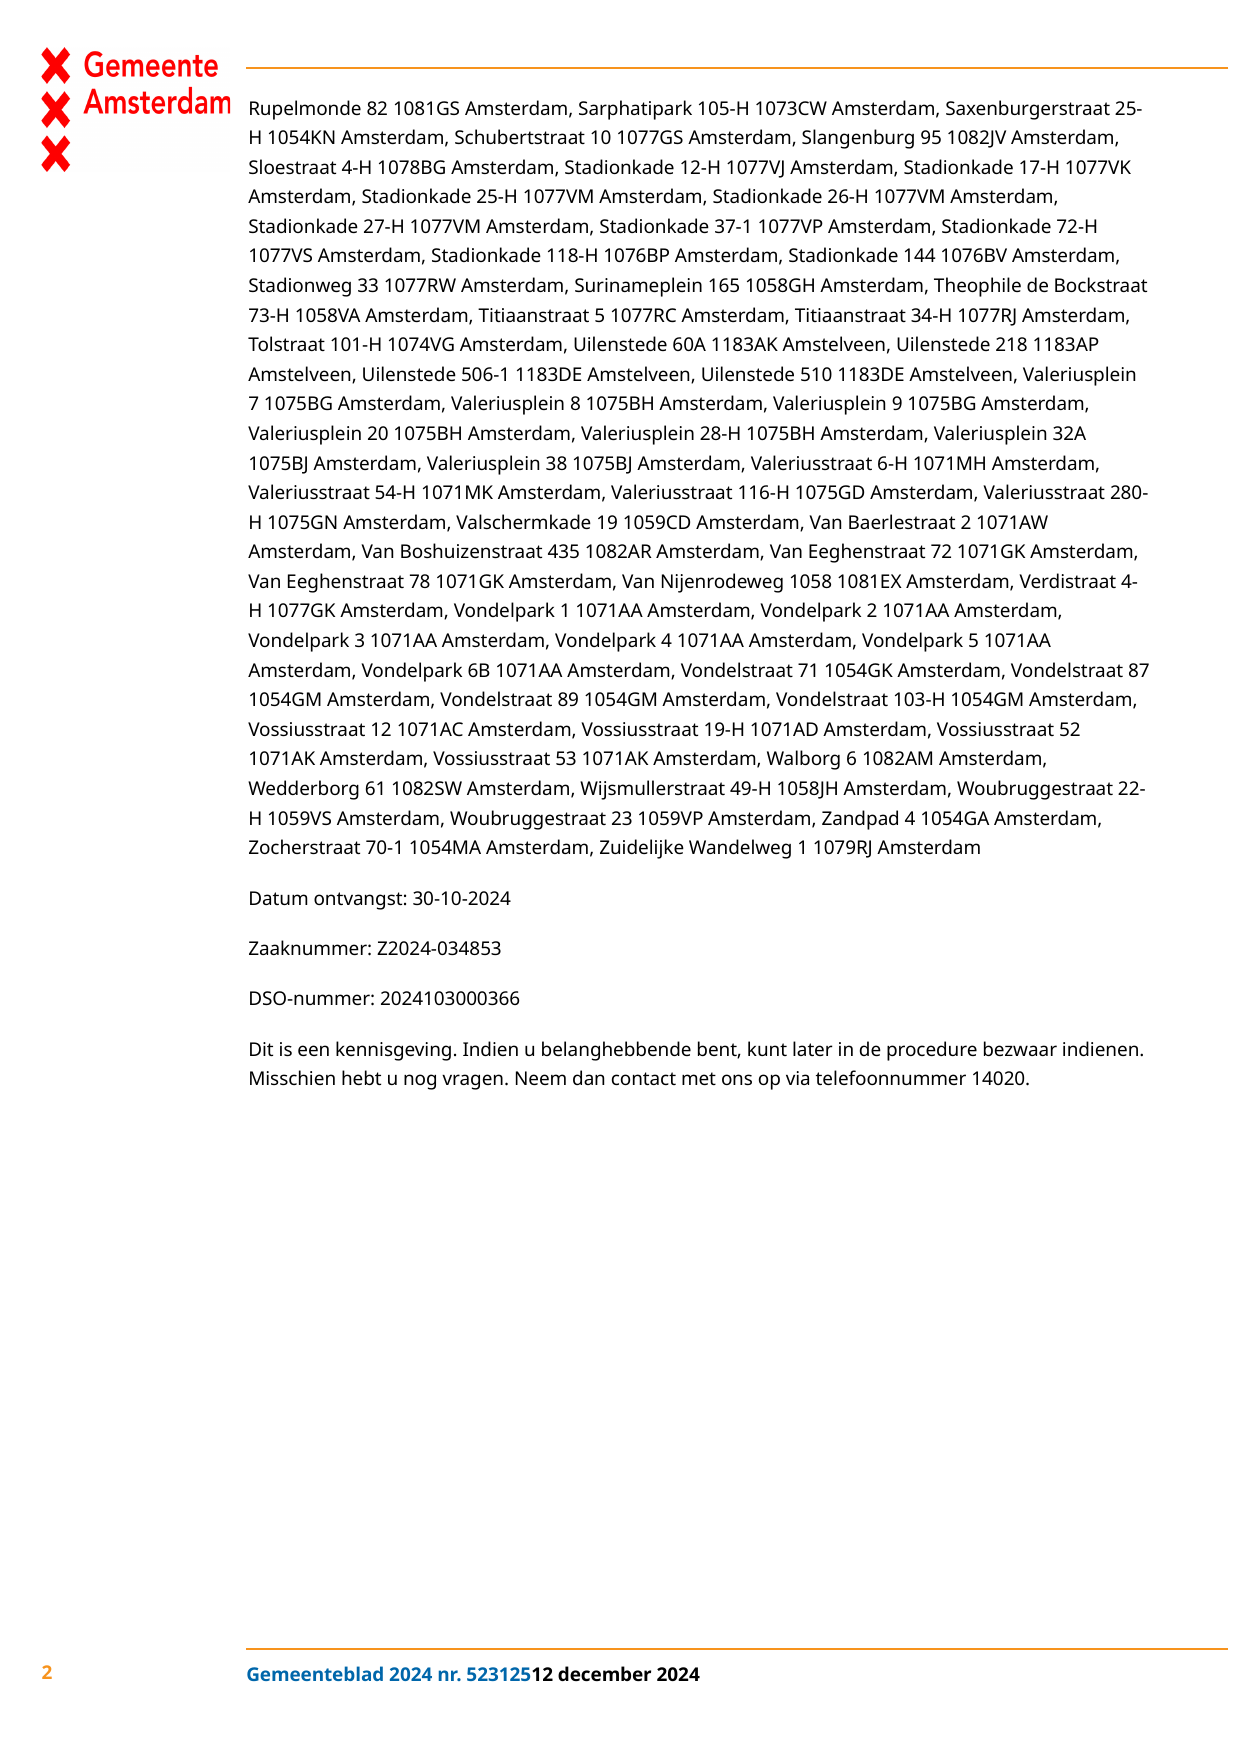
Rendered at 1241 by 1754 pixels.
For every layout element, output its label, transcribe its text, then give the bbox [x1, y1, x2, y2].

text Datum ontvangst: 30-10-2024 [248, 885, 1152, 911]
text Rupelmonde 82 1081GS Amsterdam, Sarphatipark 105-H 1073CW Amsterdam, Saxenburgerstraat 25-H 1054KN Amsterdam, Schubertstraat 10 1077GS Amsterdam, Slangenburg 95 1082JV Amsterdam, Sloestraat 4-H 1078BG Amsterdam, Stadionkade 12-H 1077VJ Amsterdam, Stadionkade 17-H 1077VK Amsterdam, Stadionkade 25-H 1077VM Amsterdam, Stadionkade 26-H 1077VM Amsterdam, Stadionkade 27-H 1077VM Amsterdam, Stadionkade 37-1 1077VP Amsterdam, Stadionkade 72-H 1077VS Amsterdam, Stadionkade 118-H 1076BP Amsterdam, Stadionkade 144 1076BV Amsterdam, Stadionweg 33 1077RW Amsterdam, Surinameplein 165 1058GH Amsterdam, Theophile de Bockstraat 73-H 1058VA Amsterdam, Titiaanstraat 5 1077RC Amsterdam, Titiaanstraat 34-H 1077RJ Amsterdam, Tolstraat 101-H 1074VG Amsterdam, Uilenstede 60A 1183AK Amstelveen, Uilenstede 218 1183AP Amstelveen, Uilenstede 506-1 1183DE Amstelveen, Uilenstede 510 1183DE Amstelveen, Valeriusplein 7 1075BG Amsterdam, Valeriusplein 8 1075BH Amsterdam, Valeriusplein 9 1075BG Amsterdam, Valeriusplein 20 1075BH Amsterdam, Valeriusplein 28-H 1075BH Amsterdam, Valeriusplein 32A 1075BJ Amsterdam, Valeriusplein 38 1075BJ Amsterdam, Valeriusstraat 6-H 1071MH Amsterdam, Valeriusstraat 54-H 1071MK Amsterdam, Valeriusstraat 116-H 1075GD Amsterdam, Valeriusstraat 280-H 1075GN Amsterdam, Valschermkade 19 1059CD Amsterdam, Van Baerlestraat 2 1071AW Amsterdam, Van Boshuizenstraat 435 1082AR Amsterdam, Van Eeghenstraat 72 1071GK Amsterdam, Van Eeghenstraat 78 1071GK Amsterdam, Van Nijenrodeweg 1058 1081EX Amsterdam, Verdistraat 4-H 1077GK Amsterdam, Vondelpark 1 1071AA Amsterdam, Vondelpark 2 1071AA Amsterdam, Vondelpark 3 1071AA Amsterdam, Vondelpark 4 1071AA Amsterdam, Vondelpark 5 1071AA Amsterdam, Vondelpark 6B 1071AA Amsterdam, Vondelstraat 71 1054GK Amsterdam, Vondelstraat 87 1054GM Amsterdam, Vondelstraat 89 1054GM Amsterdam, Vondelstraat 103-H 1054GM Amsterdam, Vossiusstraat 12 1071AC Amsterdam, Vossiusstraat 19-H 1071AD Amsterdam, Vossiusstraat 52 1071AK Amsterdam, Vossiusstraat 53 1071AK Amsterdam, Walborg 6 1082AM Amsterdam, Wedderborg 61 1082SW Amsterdam, Wijsmullerstraat 49-H 1058JH Amsterdam, Woubruggestraat 22-H 1059VS Amsterdam, Woubruggestraat 23 1059VP Amsterdam, Zandpad 4 1054GA Amsterdam, Zocherstraat 70-1 1054MA Amsterdam, Zuidelijke Wandelweg 1 1079RJ Amsterdam [248, 95, 1152, 860]
text DSO-nummer: 2024103000366 [248, 986, 1152, 1011]
text Dit is een kennisgeving. Indien u belanghebbende bent, kunt later in de procedure bezwaar indienen. Misschien hebt u nog vragen. Neem dan contact met ons op via telefoonnummer 14020. [248, 1036, 1152, 1091]
picture [41, 47, 231, 172]
text Zaaknummer: Z2024-034853 [248, 935, 1152, 961]
